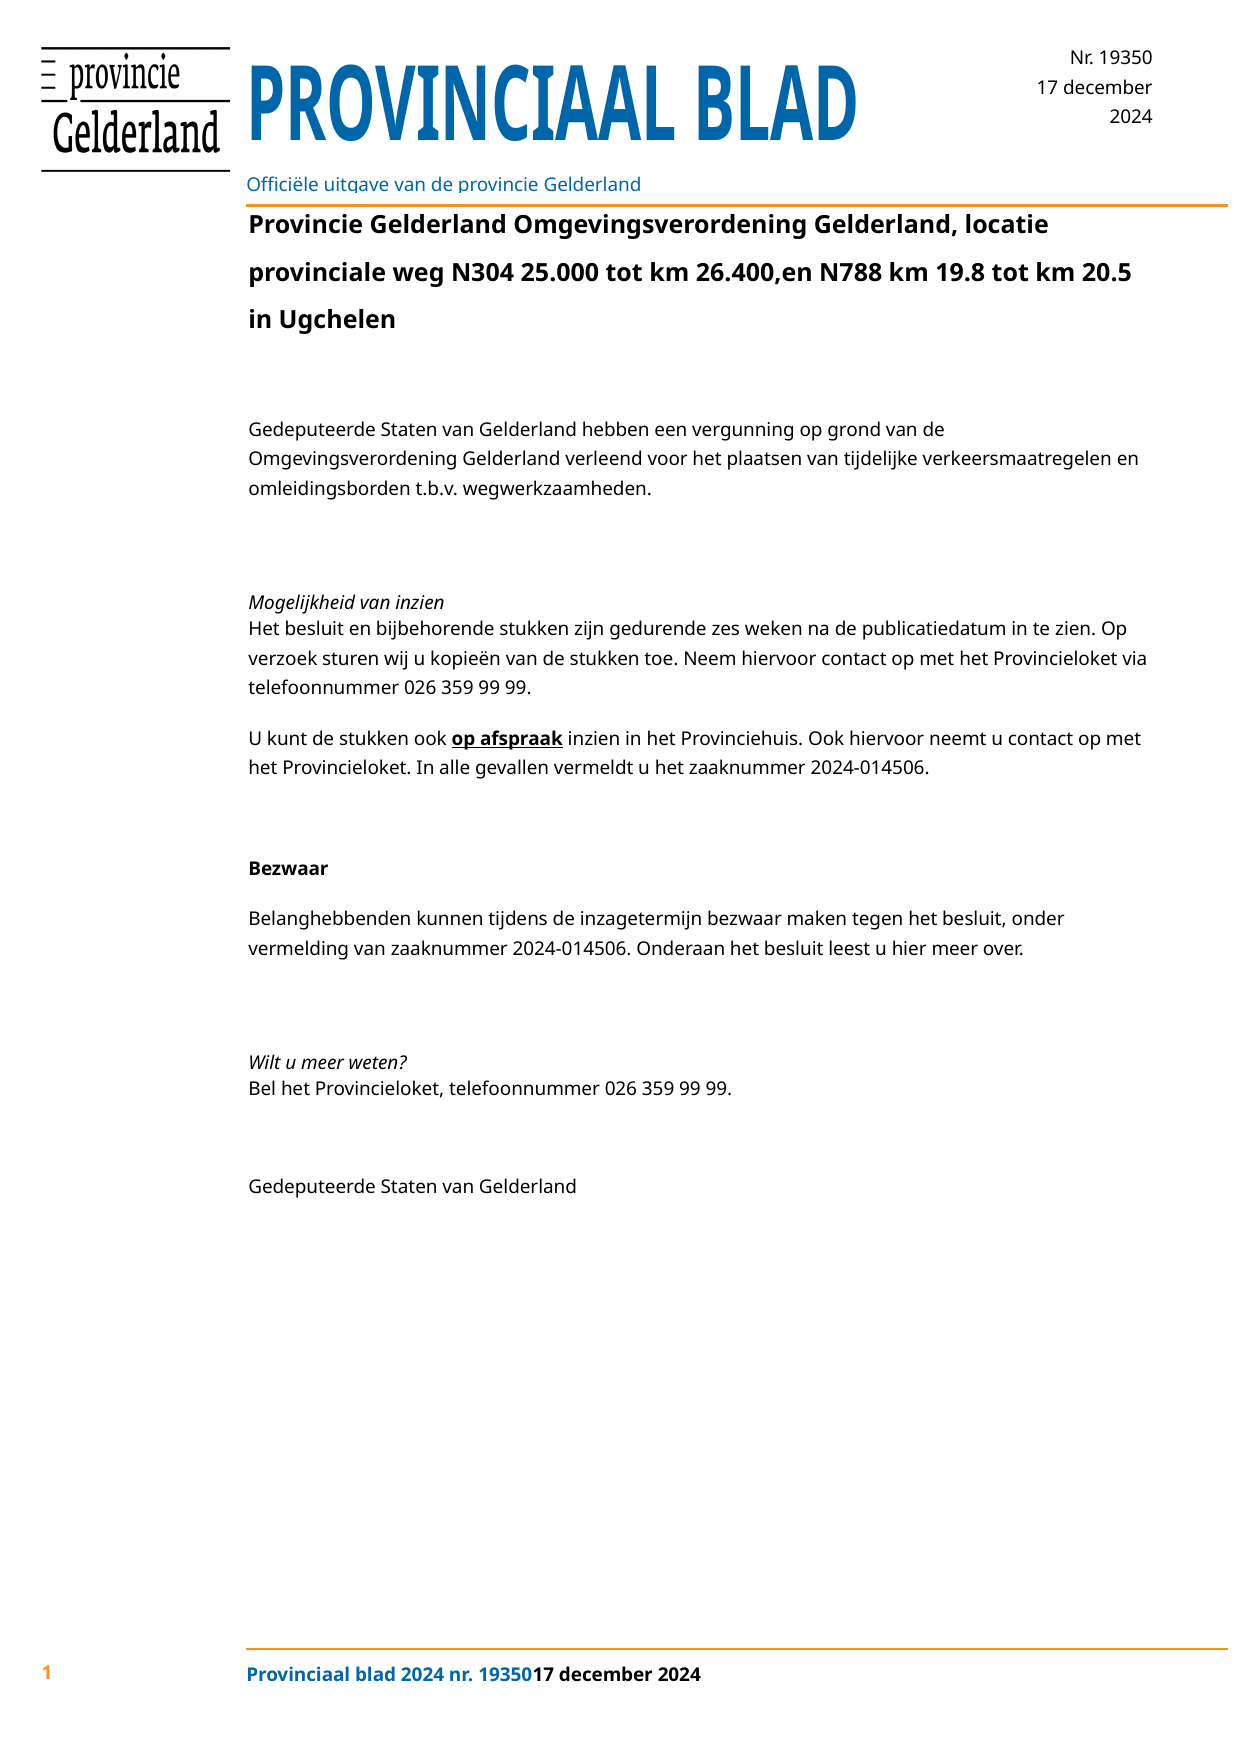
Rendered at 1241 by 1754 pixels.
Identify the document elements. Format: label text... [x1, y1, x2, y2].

picture [41, 47, 231, 172]
text Het besluit en bijbehorende stukken zijn gedurende zes weken na de publicatiedatum in te zien. Op verzoek sturen wij u kopieën van de stukken toe. Neem hiervoor contact op met het Provincieloket via telefoonnummer 026 359 99 99. [248, 615, 1152, 700]
text Mogelijkheid van inzien [248, 589, 1152, 615]
text Provincie Gelderland Omgevingsverordening Gelderland, locatie provinciale weg N304 25.000 tot km 26.400,en N788 km 19.8 tot km 20.5 in Ugchelen [248, 207, 1152, 336]
text Gedeputeerde Staten van Gelderland hebben een vergunning op grond van de Omgevingsverordening Gelderland verleend voor het plaatsen van tijdelijke verkeersmaatregelen en omleidingsborden t.b.v. wegwerkzaamheden. [248, 416, 1152, 501]
text Bel het Provincieloket, telefoonnummer 026 359 99 99. [248, 1075, 1152, 1101]
text Belanghebbenden kunnen tijdens de inzagetermijn bezwaar maken tegen het besluit, onder vermelding van zaaknummer 2024-014506. Onderaan het besluit leest u hier meer over. [248, 906, 1152, 961]
text Gedeputeerde Staten van Gelderland [248, 1173, 1152, 1199]
text Bezwaar [248, 855, 1152, 881]
text U kunt de stukken ook op afspraak inzien in het Provinciehuis. Ook hiervoor neemt u contact op met het Provincieloket. In alle gevallen vermeldt u het zaaknummer 2024-014506. [248, 725, 1152, 780]
text Wilt u meer weten? [248, 1049, 1152, 1075]
